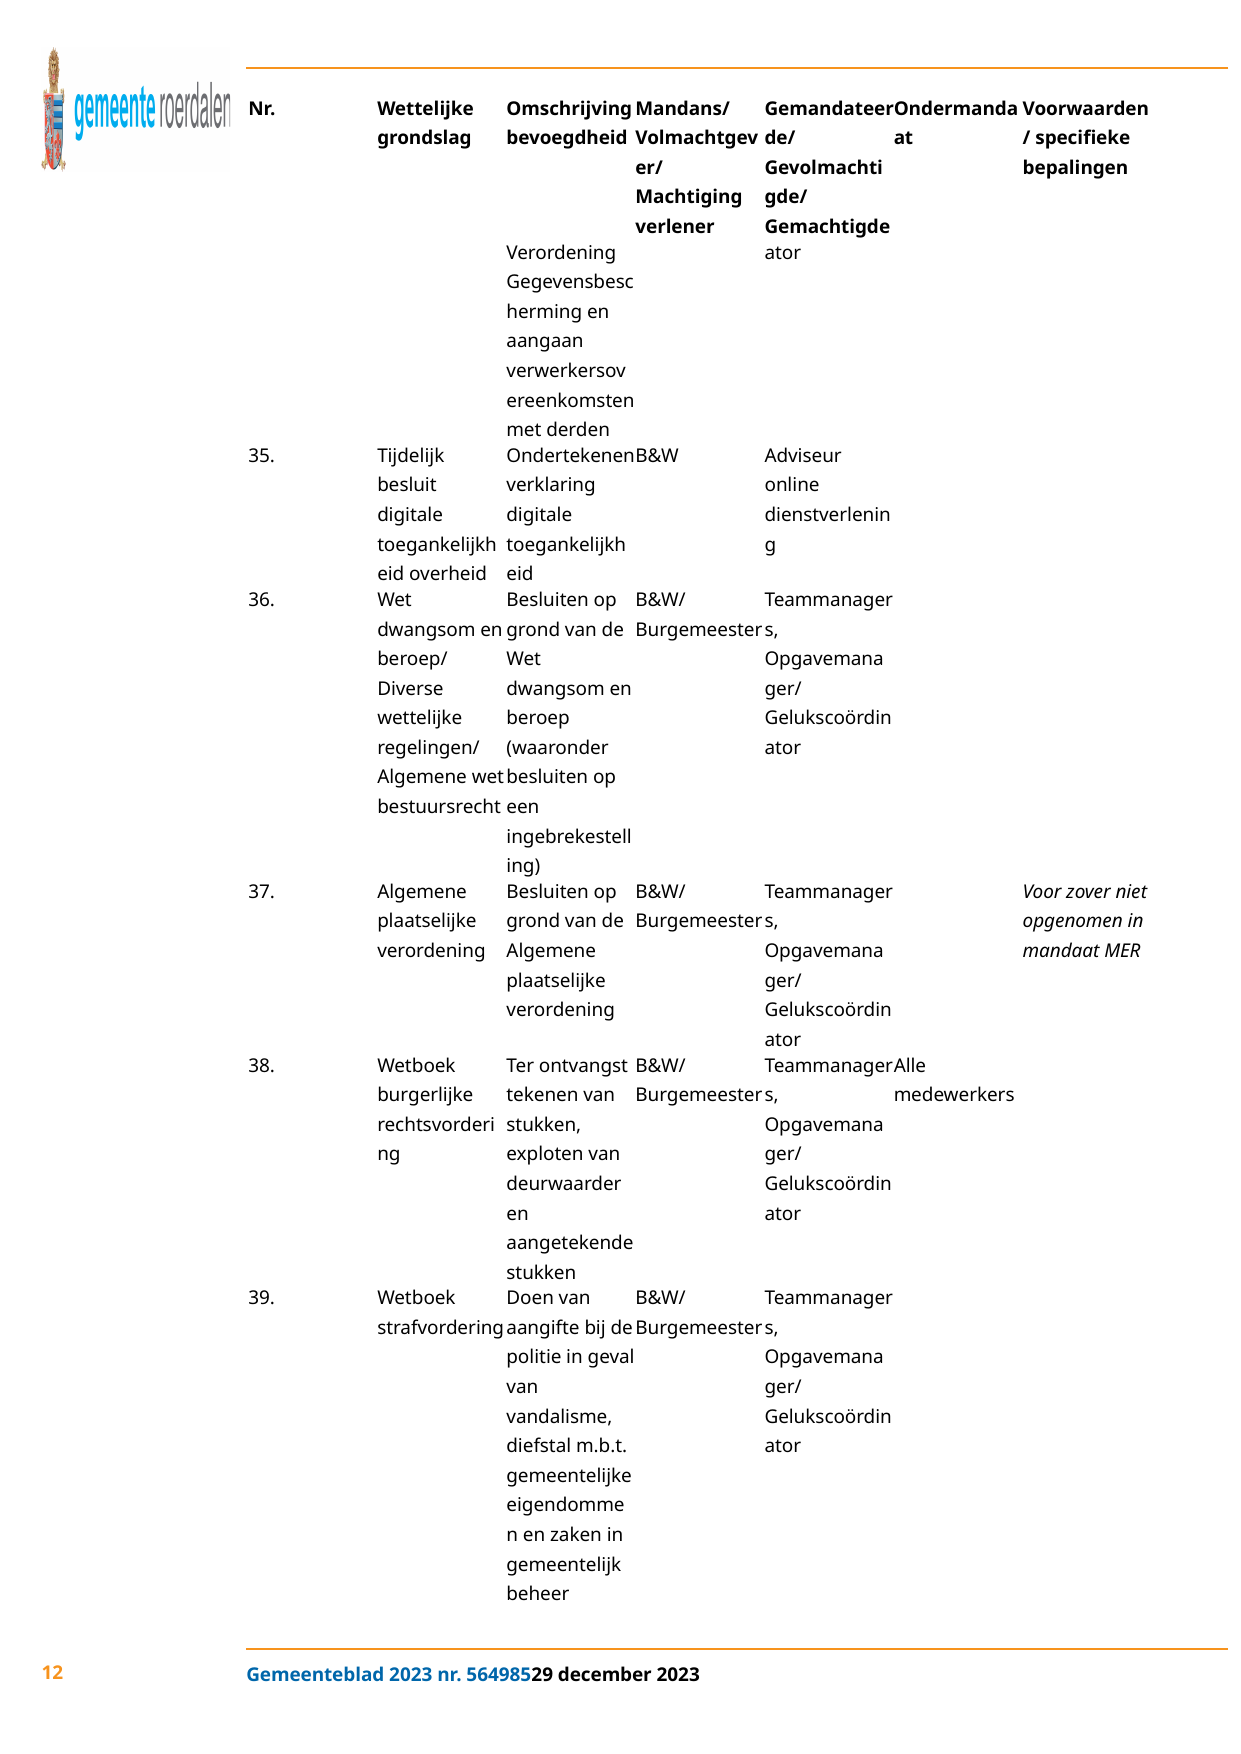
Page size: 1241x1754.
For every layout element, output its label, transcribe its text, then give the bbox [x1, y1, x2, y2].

table_cell [894, 239, 1022, 442]
table_header Gemandateerde/ Gevolmachtigde/ Gemachtigde [764, 95, 893, 239]
table_cell [1023, 1285, 1152, 1606]
table_cell ator [764, 239, 893, 442]
table_cell Teammanagers, Opgavemanager/Gelukscoördinator [764, 878, 893, 1052]
table_cell Alle medewerkers [894, 1052, 1022, 1284]
table_cell Voor zover niet opgenomen in mandaat MER [1023, 878, 1152, 1052]
table_cell Wet dwangsom en beroep/ Diverse wettelijke regelingen/ Algemene wet bestuursrecht [377, 586, 506, 878]
table_cell Ter ontvangst tekenen van stukken, exploten van deurwaarder en aangetekende stukken [506, 1052, 635, 1284]
table_cell 39. [248, 1285, 377, 1606]
table_cell [377, 239, 506, 442]
table_cell 37. [248, 878, 377, 1052]
table_header Voorwaarden / specifieke bepalingen [1023, 95, 1152, 239]
table_cell Teammanagers, Opgavemanager/Gelukscoördinator [764, 586, 893, 878]
table_cell [894, 1285, 1022, 1606]
table_cell [1023, 586, 1152, 878]
table_cell [1023, 442, 1152, 586]
table_cell Besluiten op grond van de Wet dwangsom en beroep (waaronder besluiten op een ingebrekestelling) [506, 586, 635, 878]
table_cell [1023, 1052, 1152, 1284]
table_cell [1023, 239, 1152, 442]
table_header Ondermandaat [894, 95, 1022, 239]
table_cell B&W/ Burgemeester [635, 878, 764, 1052]
table_cell Teammanagers, Opgavemanager/Gelukscoördinator [764, 1052, 893, 1284]
table_cell Tijdelijk besluit digitale toegankelijkheid overheid [377, 442, 506, 586]
table_cell B&W/ Burgemeester [635, 1285, 764, 1606]
table_cell Algemene plaatselijke verordening [377, 878, 506, 1052]
table_header Mandans/ Volmachtgever/ Machtiging verlener [635, 95, 764, 239]
table_cell Ondertekenen verklaring digitale toegankelijkheid [506, 442, 635, 586]
table_cell Besluiten op grond van de Algemene plaatselijke verordening [506, 878, 635, 1052]
table_header Omschrijving bevoegdheid [506, 95, 635, 239]
table_cell Verordening Gegevensbescherming en aangaan verwerkersovereenkomsten met derden [506, 239, 635, 442]
table_cell [894, 442, 1022, 586]
picture [41, 47, 231, 172]
table_cell Wetboek burgerlijke rechtsvordering [377, 1052, 506, 1284]
table_cell B&W [635, 442, 764, 586]
table_cell 35. [248, 442, 377, 586]
table_cell [894, 586, 1022, 878]
table_cell [635, 239, 764, 442]
table_cell 38. [248, 1052, 377, 1284]
table_header Wettelijke grondslag [377, 95, 506, 239]
table_cell [248, 239, 377, 442]
table_cell [894, 878, 1022, 1052]
table_cell Wetboek strafvordering [377, 1285, 506, 1606]
table_cell Adviseur online dienstverlening [764, 442, 893, 586]
table_header Nr. [248, 95, 377, 239]
table_cell Doen van aangifte bij de politie in geval van vandalisme, diefstal m.b.t. gemeentelijke eigendommen en zaken in gemeentelijk beheer [506, 1285, 635, 1606]
table_cell 36. [248, 586, 377, 878]
table_cell B&W/ Burgemeester [635, 1052, 764, 1284]
table_cell Teammanagers, Opgavemanager/Gelukscoördinator [764, 1285, 893, 1606]
table_cell B&W/ Burgemeester [635, 586, 764, 878]
